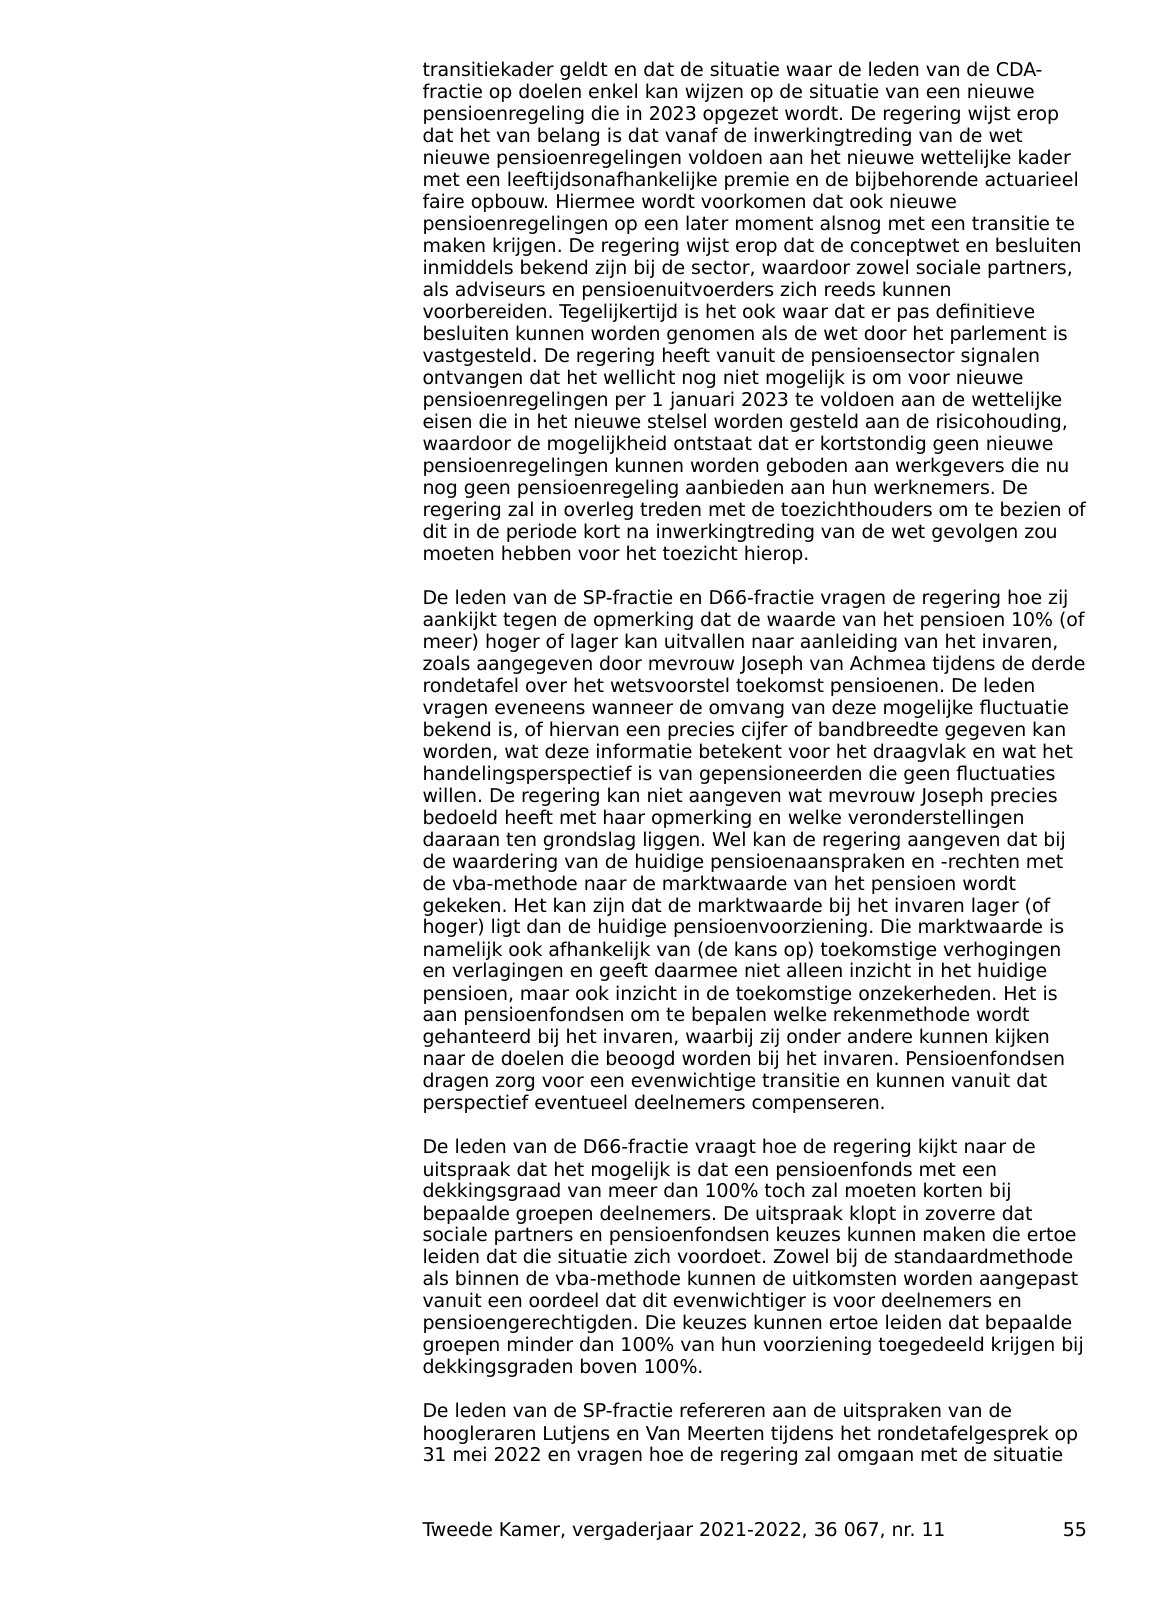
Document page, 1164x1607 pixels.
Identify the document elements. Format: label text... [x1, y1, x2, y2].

text De leden van de SP-fractie refereren aan de uitspraken van de hoogleraren Lutjens en Van Meerten tijdens het rondetafelgesprek op 31 mei 2022 en vragen hoe de regering zal omgaan met de situatie [422, 1400, 1087, 1466]
text De leden van de SP-fractie en D66-fractie vragen de regering hoe zij aankijkt tegen de opmerking dat de waarde van het pensioen 10% (of meer) hoger of lager kan uitvallen naar aanleiding van het invaren, zoals aangegeven door mevrouw Joseph van Achmea tijdens de derde rondetafel over het wetsvoorstel toekomst pensioenen. De leden vragen eveneens wanneer de omvang van deze mogelijke fluctuatie bekend is, of hiervan een precies cijfer of bandbreedte gegeven kan worden, wat deze informatie betekent voor het draagvlak en wat het handelingsperspectief is van gepensioneerden die geen fluctuaties willen. De regering kan niet aangeven wat mevrouw Joseph precies bedoeld heeft met haar opmerking en welke veronderstellingen daaraan ten grondslag liggen. Wel kan de regering aangeven dat bij de waardering van de huidige pensioenaanspraken en -rechten met de vba-methode naar de marktwaarde van het pensioen wordt gekeken. Het kan zijn dat de marktwaarde bij het invaren lager (of hoger) ligt dan de huidige pensioenvoorziening. Die marktwaarde is namelijk ook afhankelijk van (de kans op) toekomstige verhogingen en verlagingen en geeft daarmee niet alleen inzicht in het huidige pensioen, maar ook inzicht in de toekomstige onzekerheden. Het is aan pensioenfondsen om te bepalen welke rekenmethode wordt gehanteerd bij het invaren, waarbij zij onder andere kunnen kijken naar de doelen die beoogd worden bij het invaren. Pensioenfondsen dragen zorg voor een evenwichtige transitie en kunnen vanuit dat perspectief eventueel deelnemers compenseren. [422, 587, 1087, 1114]
text transitiekader geldt en dat de situatie waar de leden van de CDA-fractie op doelen enkel kan wijzen op de situatie van een nieuwe pensioenregeling die in 2023 opgezet wordt. De regering wijst erop dat het van belang is dat vanaf de inwerkingtreding van de wet nieuwe pensioenregelingen voldoen aan het nieuwe wettelijke kader met een leeftijdsonafhankelijke premie en de bijbehorende actuarieel faire opbouw. Hiermee wordt voorkomen dat ook nieuwe pensioenregelingen op een later moment alsnog met een transitie te maken krijgen. De regering wijst erop dat de conceptwet en besluiten inmiddels bekend zijn bij de sector, waardoor zowel sociale partners, als adviseurs en pensioenuitvoerders zich reeds kunnen voorbereiden. Tegelijkertijd is het ook waar dat er pas definitieve besluiten kunnen worden genomen als de wet door het parlement is vastgesteld. De regering heeft vanuit de pensioensector signalen ontvangen dat het wellicht nog niet mogelijk is om voor nieuwe pensioenregelingen per 1 januari 2023 te voldoen aan de wettelijke eisen die in het nieuwe stelsel worden gesteld aan de risicohouding, waardoor de mogelijkheid ontstaat dat er kortstondig geen nieuwe pensioenregelingen kunnen worden geboden aan werkgevers die nu nog geen pensioenregeling aanbieden aan hun werknemers. De regering zal in overleg treden met de toezichthouders om te bezien of dit in de periode kort na inwerkingtreding van de wet gevolgen zou moeten hebben voor het toezicht hierop. [422, 59, 1087, 564]
text De leden van de D66-fractie vraagt hoe de regering kijkt naar de uitspraak dat het mogelijk is dat een pensioenfonds met een dekkingsgraad van meer dan 100% toch zal moeten korten bij bepaalde groepen deelnemers. De uitspraak klopt in zoverre dat sociale partners en pensioenfondsen keuzes kunnen maken die ertoe leiden dat die situatie zich voordoet. Zowel bij de standaardmethode als binnen de vba-methode kunnen de uitkomsten worden aangepast vanuit een oordeel dat dit evenwichtiger is voor deelnemers en pensioengerechtigden. Die keuzes kunnen ertoe leiden dat bepaalde groepen minder dan 100% van hun voorziening toegedeeld krijgen bij dekkingsgraden boven 100%. [422, 1136, 1087, 1378]
